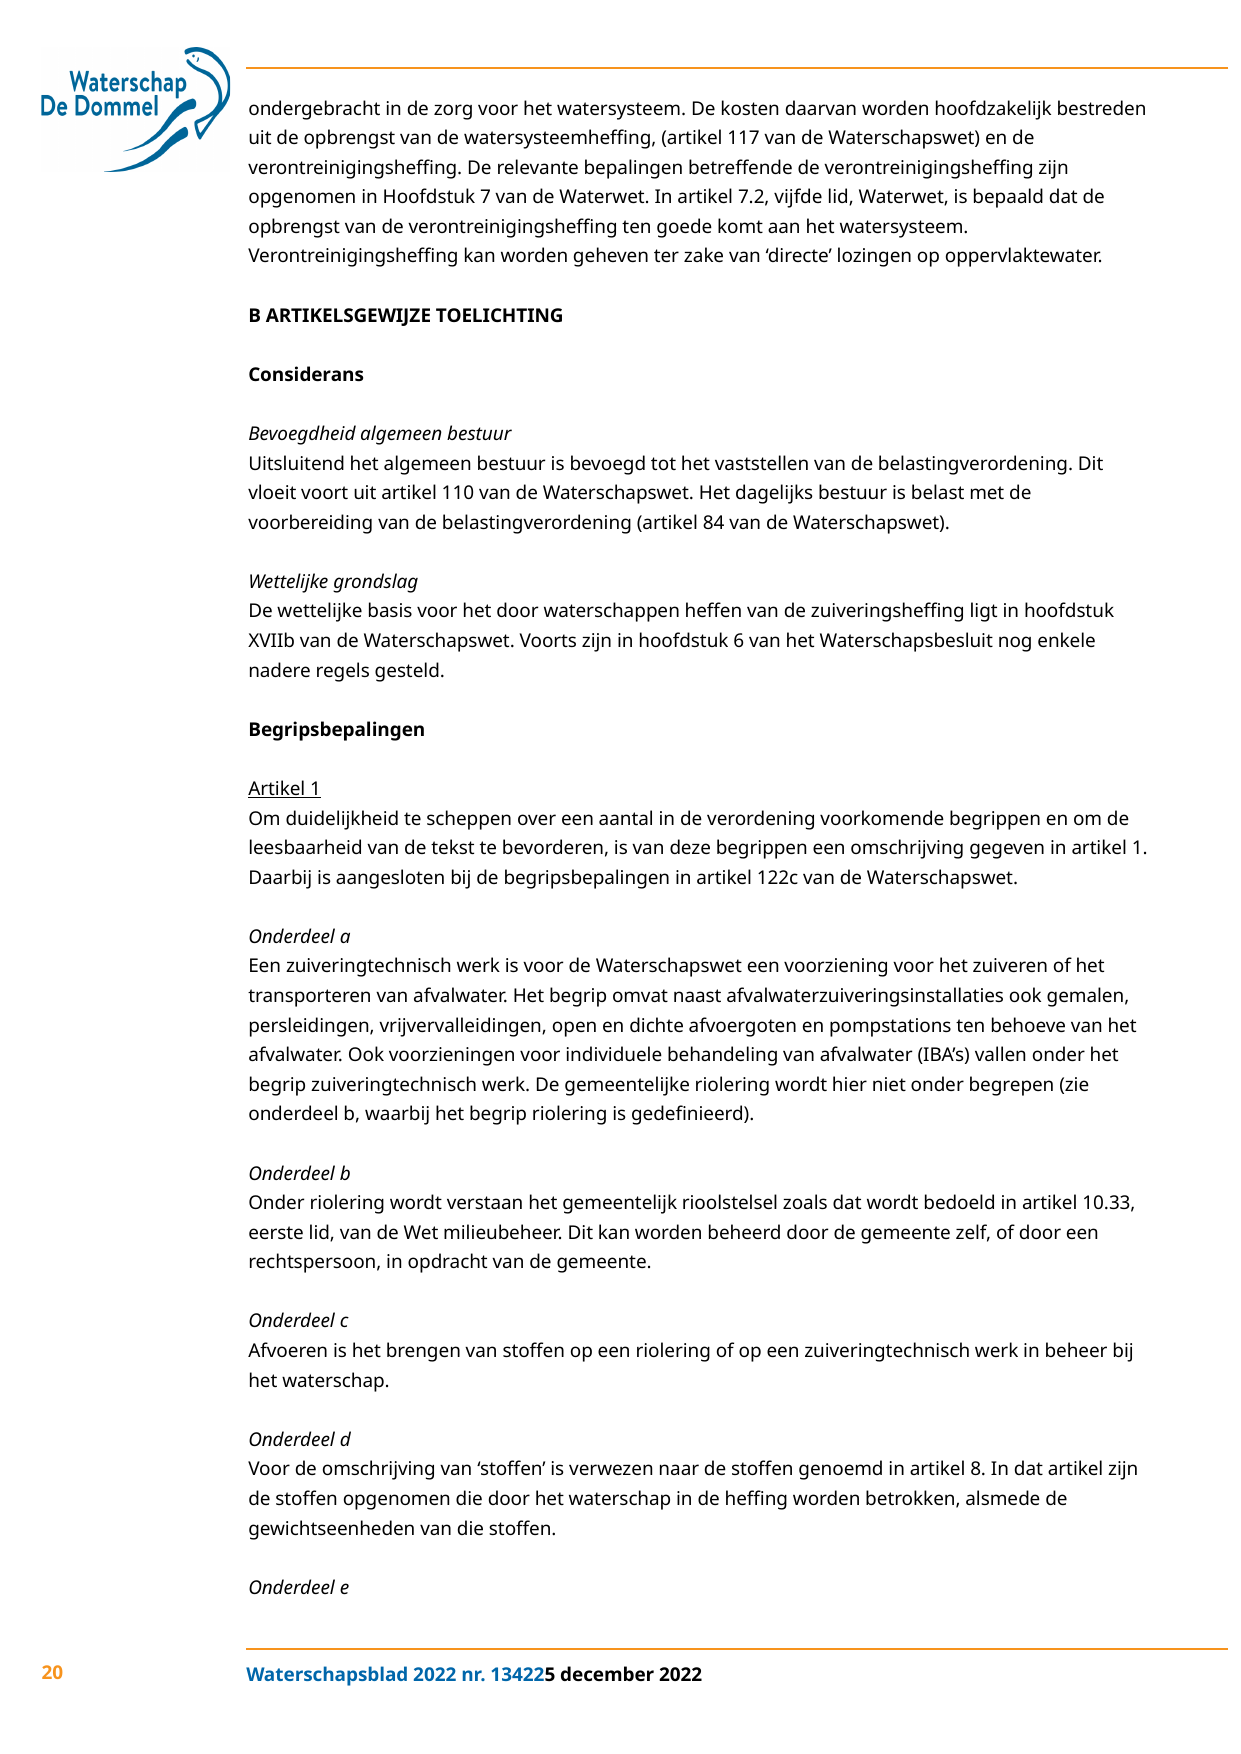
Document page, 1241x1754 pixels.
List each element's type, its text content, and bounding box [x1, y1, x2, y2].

text Onderdeel a [248, 923, 1152, 949]
picture [198, 118, 210, 131]
text De wettelijke basis voor het door waterschappen heffen van de zuiveringsheffing ligt in hoofdstuk XVIIb van de Waterschapswet. Voorts zijn in hoofdstuk 6 van het Waterschapsbesluit nog enkele nadere regels gesteld. [248, 598, 1152, 683]
text Wettelijke grondslag [248, 568, 1152, 594]
text Onderdeel e [248, 1574, 1152, 1600]
text Onder riolering wordt verstaan het gemeentelijk rioolstelsel zoals dat wordt bedoeld in artikel 10.33, eerste lid, van de Wet milieubeheer. Dit kan worden beheerd door de gemeente zelf, of door een rechtspersoon, in opdracht van de gemeente. [248, 1189, 1152, 1274]
text Onderdeel c [248, 1308, 1152, 1333]
text ondergebracht in de zorg voor het watersysteem. De kosten daarvan worden hoofdzakelijk bestreden uit de opbrengst van de watersysteemheffing, (artikel 117 van de Waterschapswet) en de verontreinigingsheffing. De relevante bepalingen betreffende de verontreinigingsheffing zijn opgenomen in Hoofdstuk 7 van de Waterwet. In artikel 7.2, vijfde lid, Waterwet, is bepaald dat de opbrengst van de verontreinigingsheffing ten goede komt aan het watersysteem. Verontreinigingsheffing kan worden geheven ter zake van ‘directe’ lozingen op oppervlaktewater. [248, 95, 1152, 268]
text Begripsbepalingen [248, 716, 1152, 742]
text Considerans [248, 361, 1152, 387]
picture [204, 47, 231, 76]
text Uitsluitend het algemeen bestuur is bevoegd tot het vaststellen van de belastingverordening. Dit vloeit voort uit artikel 110 van de Waterschapswet. Het dagelijks bestuur is belast met de voorbereiding van de belastingverordening (artikel 84 van de Waterschapswet). [248, 450, 1152, 535]
text Om duidelijkheid te scheppen over een aantal in de verordening voorkomende begrippen en om de leesbaarheid van de tekst te bevorderen, is van deze begrippen een omschrijving gegeven in artikel 1. Daarbij is aangesloten bij de begripsbepalingen in artikel 122c van de Waterschapswet. [248, 805, 1152, 890]
text Onderdeel b [248, 1160, 1152, 1186]
picture [45, 99, 51, 111]
text Afvoeren is het brengen van stoffen op een riolering of op een zuiveringtechnisch werk in beheer bij het waterschap. [248, 1337, 1152, 1393]
text Onderdeel d [248, 1426, 1152, 1452]
text Bevoegdheid algemeen bestuur [248, 420, 1152, 446]
picture [41, 47, 231, 172]
text Een zuiveringtechnisch werk is voor de Waterschapswet een voorziening voor het zuiveren of het transporteren van afvalwater. Het begrip omvat naast afvalwaterzuiveringsinstallaties ook gemalen, persleidingen, vrijvervalleidingen, open en dichte afvoergoten en pompstations ten behoeve van het afvalwater. Ook voorzieningen voor individuele behandeling van afvalwater (IBA’s) vallen onder het begrip zuiveringtechnisch werk. De gemeentelijke riolering wordt hier niet onder begrepen (zie onderdeel b, waarbij het begrip riolering is gedefinieerd). [248, 953, 1152, 1126]
text Artikel 1 [248, 775, 1152, 801]
text Voor de omschrijving van ‘stoffen’ is verwezen naar de stoffen genoemd in artikel 8. In dat artikel zijn de stoffen opgenomen die door het waterschap in de heffing worden betrokken, alsmede de gewichtseenheden van die stoffen. [248, 1456, 1152, 1541]
text B ARTIKELSGEWIJZE TOELICHTING [248, 302, 1152, 328]
